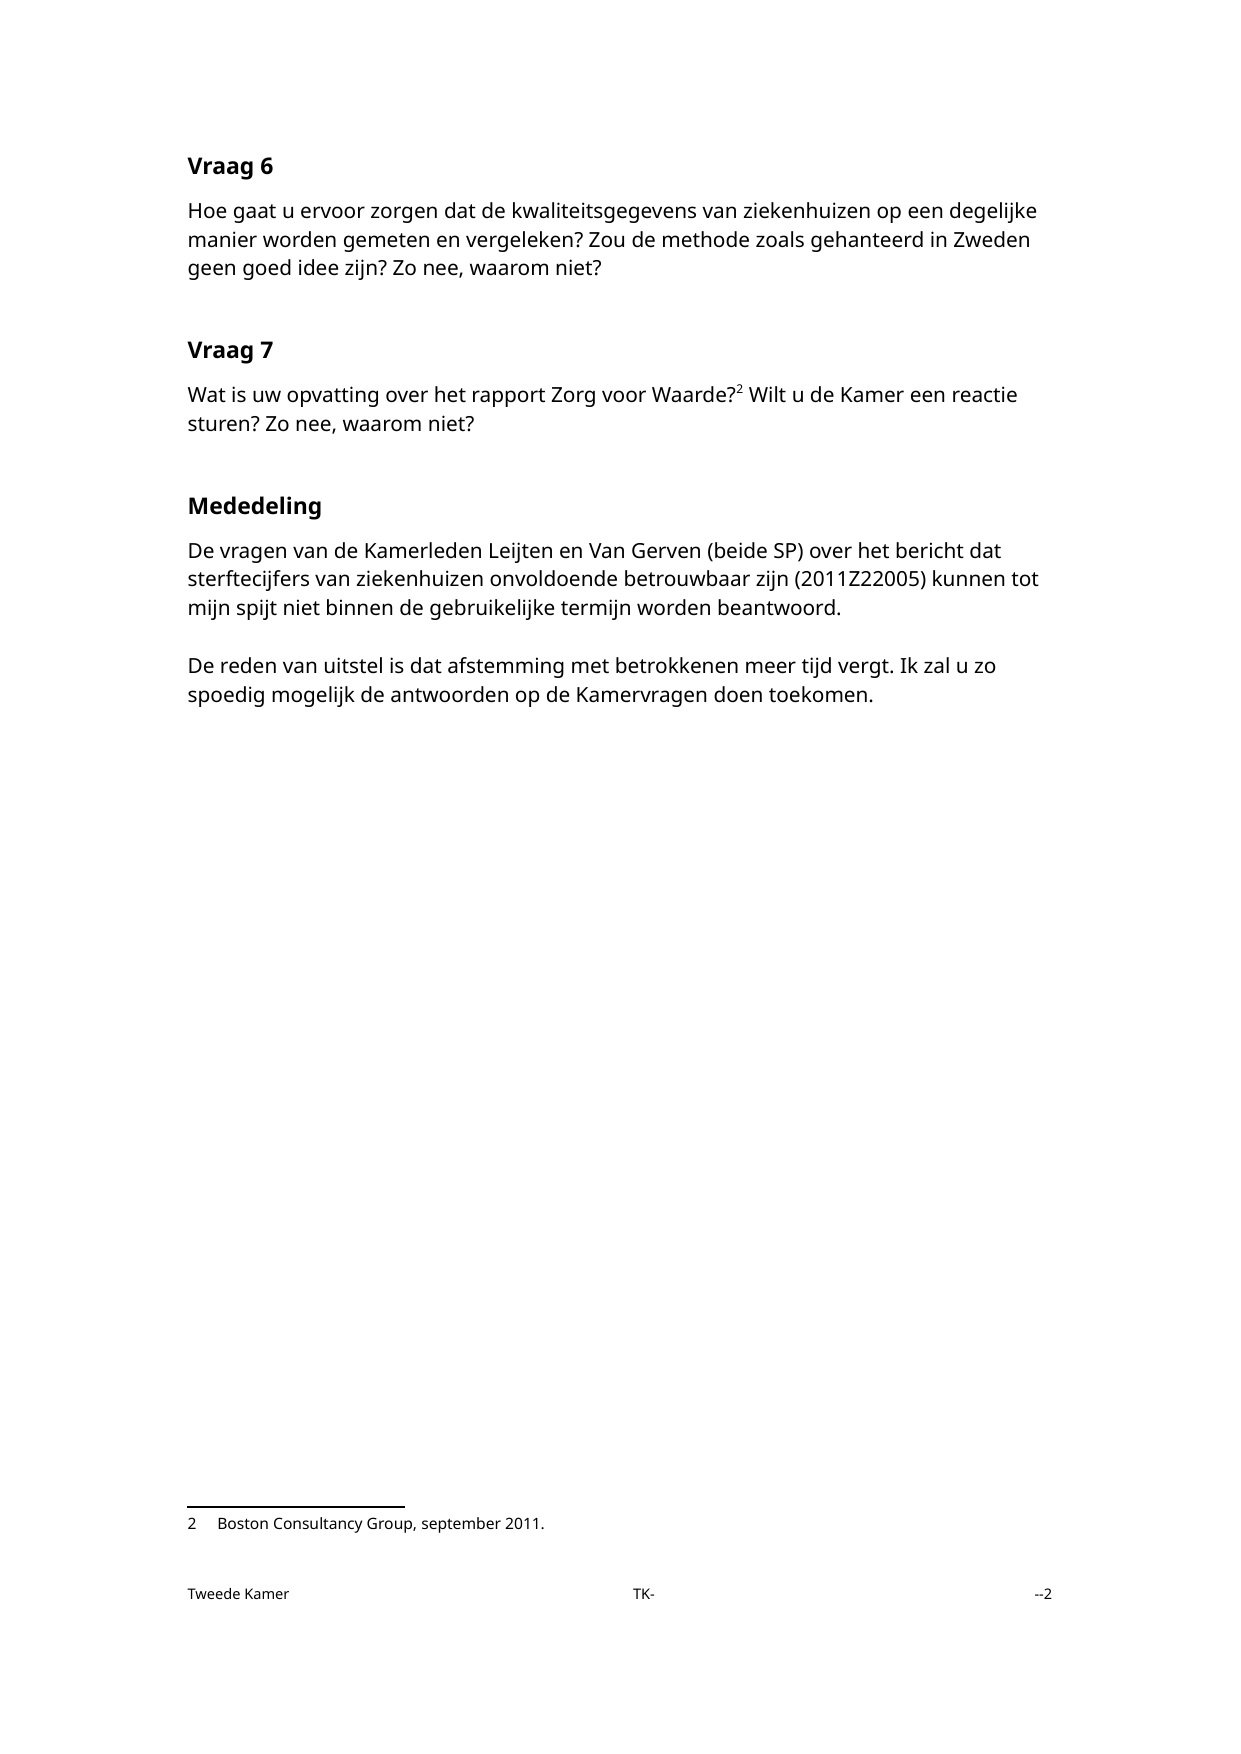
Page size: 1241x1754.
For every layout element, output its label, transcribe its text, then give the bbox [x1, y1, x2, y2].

text Boston Consultancy Group, september 2011. [187, 1506, 1053, 1534]
subtitle Vraag 6 [187, 150, 1053, 181]
text De reden van uitstel is dat afstemming met betrokkenen meer tijd vergt. Ik zal u zo spoedig mogelijk de antwoorden op de Kamervragen doen toekomen. [187, 651, 1053, 708]
text Wat is uw opvatting over het rapport Zorg voor Waarde? Wilt u de Kamer een reactie sturen? Zo nee, waarom niet? [187, 380, 1053, 437]
subtitle Mededeling [187, 490, 1053, 521]
text De vragen van de Kamerleden Leijten en Van Gerven (beide SP) over het bericht dat sterftecijfers van ziekenhuizen onvoldoende betrouwbaar zijn (2011Z22005) kunnen tot mijn spijt niet binnen de gebruikelijke termijn worden beantwoord. [187, 536, 1053, 621]
text Hoe gaat u ervoor zorgen dat de kwaliteitsgegevens van ziekenhuizen op een degelijke manier worden gemeten en vergeleken? Zou de methode zoals gehanteerd in Zweden geen goed idee zijn? Zo nee, waarom niet? [187, 196, 1053, 282]
subtitle Vraag 7 [187, 334, 1053, 365]
